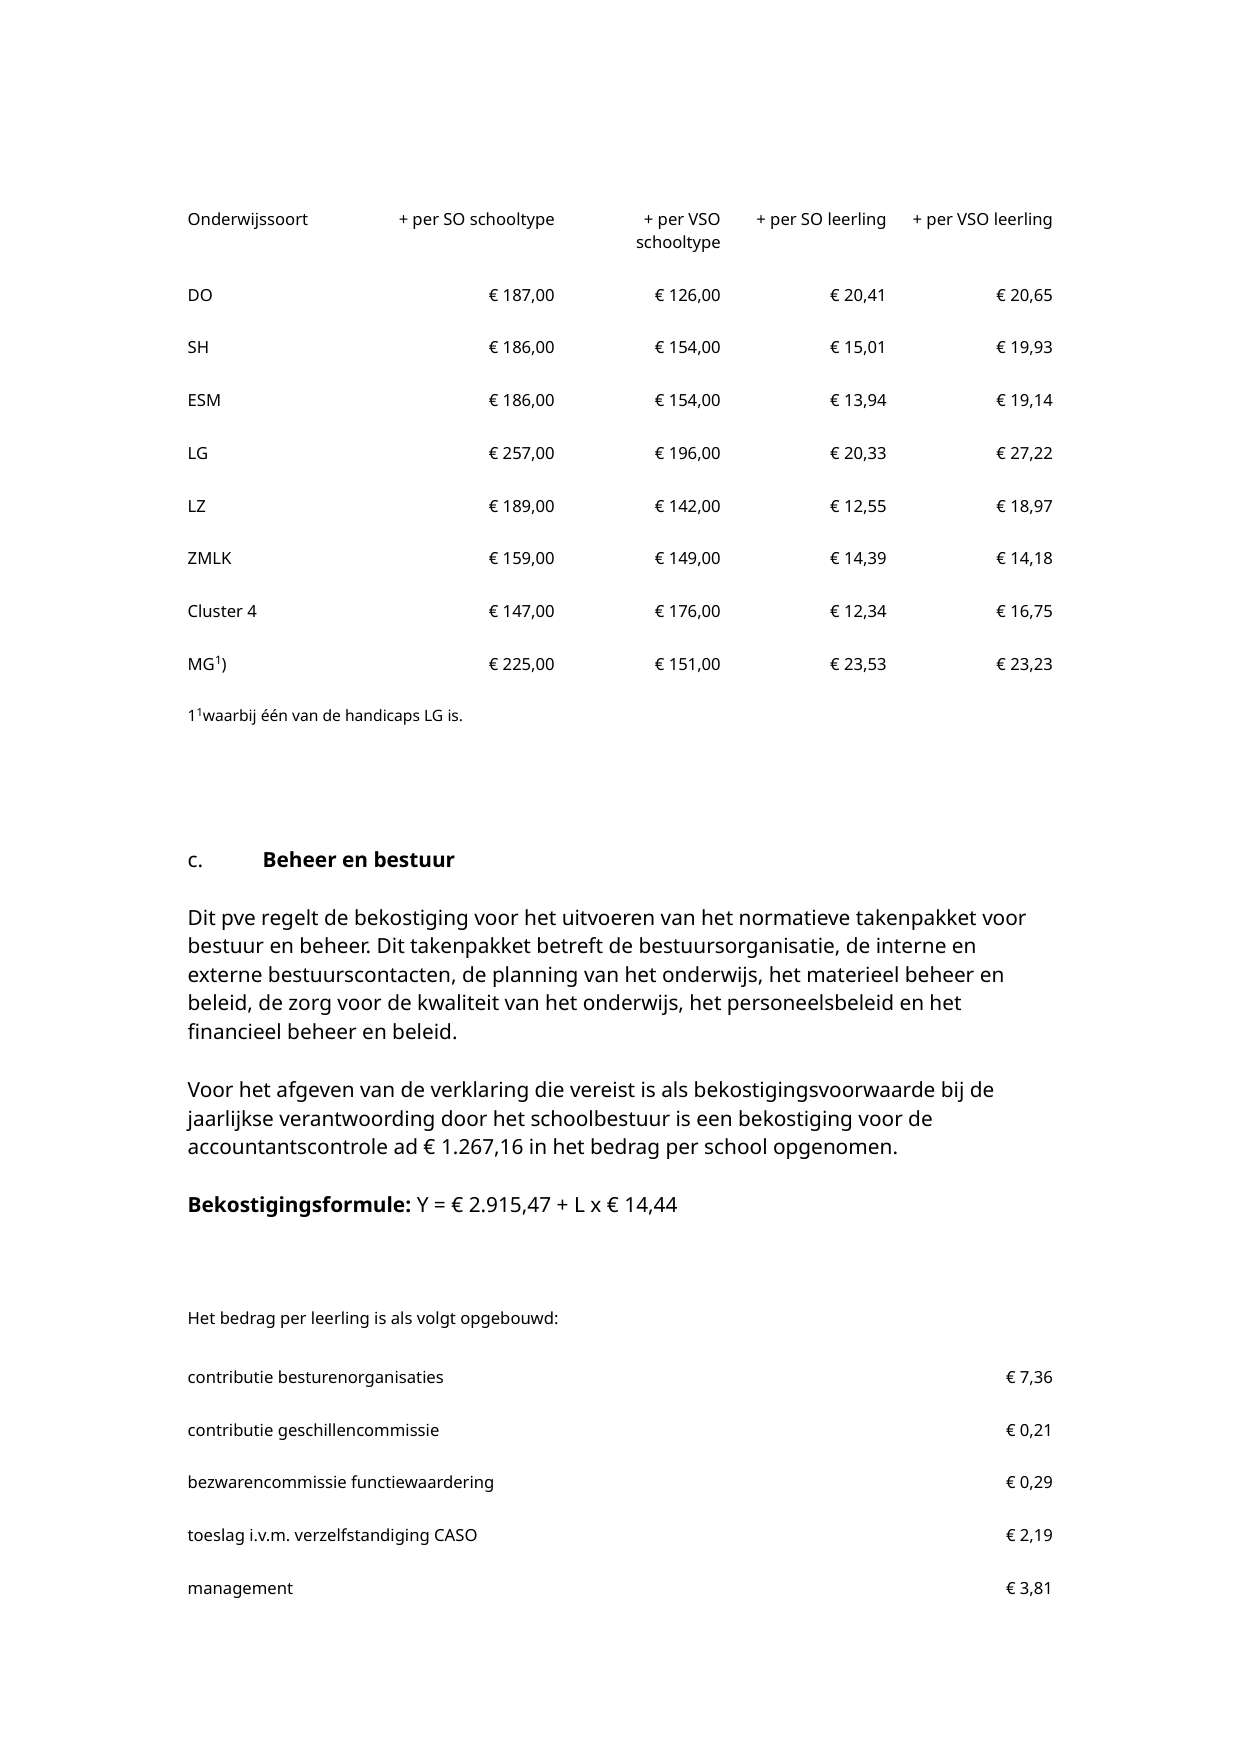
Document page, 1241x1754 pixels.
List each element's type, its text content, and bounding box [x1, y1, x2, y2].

table_cell € 23,23 [886, 652, 1053, 705]
table_header Het bedrag per leerling is als volgt opgebouwd: [188, 1307, 620, 1365]
text Voor het afgeven van de verklaring die vereist is als bekostigingsvoorwaarde bij de jaarlijkse verantwoording door het schoolbestuur is een bekostiging voor de accountantscontrole ad € 1.267,16 in het bedrag per school opgenomen. [187, 1075, 1053, 1161]
table_cell € 19,14 [886, 389, 1053, 441]
table_cell € 126,00 [555, 283, 721, 336]
table_cell management [188, 1576, 620, 1599]
table_cell € 151,00 [555, 652, 721, 705]
table_cell € 18,97 [886, 494, 1053, 547]
table_cell € 23,53 [721, 652, 886, 705]
table_cell € 2,19 [620, 1524, 1053, 1576]
table_header + per VSO schooltype [555, 208, 721, 283]
table_cell € 20,41 [721, 283, 886, 336]
table_cell € 20,33 [721, 441, 886, 494]
table_cell ZMLK [188, 547, 388, 599]
table_cell € 3,81 [620, 1576, 1053, 1599]
table_cell € 186,00 [389, 389, 554, 441]
table_cell € 27,22 [886, 441, 1053, 494]
table_cell contributie besturenorganisaties [188, 1365, 620, 1418]
table_cell MG1) [188, 652, 388, 705]
table_cell € 147,00 [389, 600, 554, 652]
table_cell € 12,55 [721, 494, 886, 547]
table_cell LG [188, 441, 388, 494]
text Dit pve regelt de bekostiging voor het uitvoeren van het normatieve takenpakket voor bestuur en beheer. Dit takenpakket betreft de bestuursorganisatie, de interne en externe bestuurscontacten, de planning van het onderwijs, het materieel beheer en beleid, de zorg voor de kwaliteit van het onderwijs, het personeelsbeleid en het financieel beheer en beleid. [187, 903, 1053, 1045]
table_cell € 154,00 [555, 336, 721, 389]
table_cell € 0,29 [620, 1471, 1053, 1523]
table_cell € 186,00 [389, 336, 554, 389]
table_cell ESM [188, 389, 388, 441]
table_cell € 154,00 [555, 389, 721, 441]
table_cell € 20,65 [886, 283, 1053, 336]
table_cell € 14,18 [886, 547, 1053, 599]
table_cell € 196,00 [555, 441, 721, 494]
table_cell SH [188, 336, 388, 389]
table_cell toeslag i.v.m. verzelfstandiging CASO [188, 1524, 620, 1576]
table_cell € 225,00 [389, 652, 554, 705]
table_cell € 13,94 [721, 389, 886, 441]
table_cell € 142,00 [555, 494, 721, 547]
table_cell DO [188, 283, 388, 336]
table_cell 11waarbij één van de handicaps LG is. [188, 705, 1053, 756]
table_header + per VSO leerling [886, 208, 1053, 283]
table_cell € 14,39 [721, 547, 886, 599]
table_header + per SO leerling [721, 208, 886, 283]
table_cell € 159,00 [389, 547, 554, 599]
table_header [620, 1307, 1053, 1365]
table_cell contributie geschillencommissie [188, 1418, 620, 1471]
table_header + per SO schooltype [389, 208, 554, 283]
table_cell € 15,01 [721, 336, 886, 389]
text Bekostigingsformule: Y = € 2.915,47 + L x € 14,44 [187, 1191, 1053, 1219]
table_cell € 257,00 [389, 441, 554, 494]
table_cell LZ [188, 494, 388, 547]
table_cell € 16,75 [886, 600, 1053, 652]
list Beheer en bestuur [187, 845, 1053, 873]
table_cell € 0,21 [620, 1418, 1053, 1471]
table_header Onderwijssoort [188, 208, 388, 283]
table_cell € 176,00 [555, 600, 721, 652]
table_cell € 187,00 [389, 283, 554, 336]
table_cell € 189,00 [389, 494, 554, 547]
table_cell bezwarencommissie functiewaardering [188, 1471, 620, 1523]
table_cell € 149,00 [555, 547, 721, 599]
table_cell € 7,36 [620, 1365, 1053, 1418]
table_cell Cluster 4 [188, 600, 388, 652]
table_cell € 12,34 [721, 600, 886, 652]
table_cell € 19,93 [886, 336, 1053, 389]
